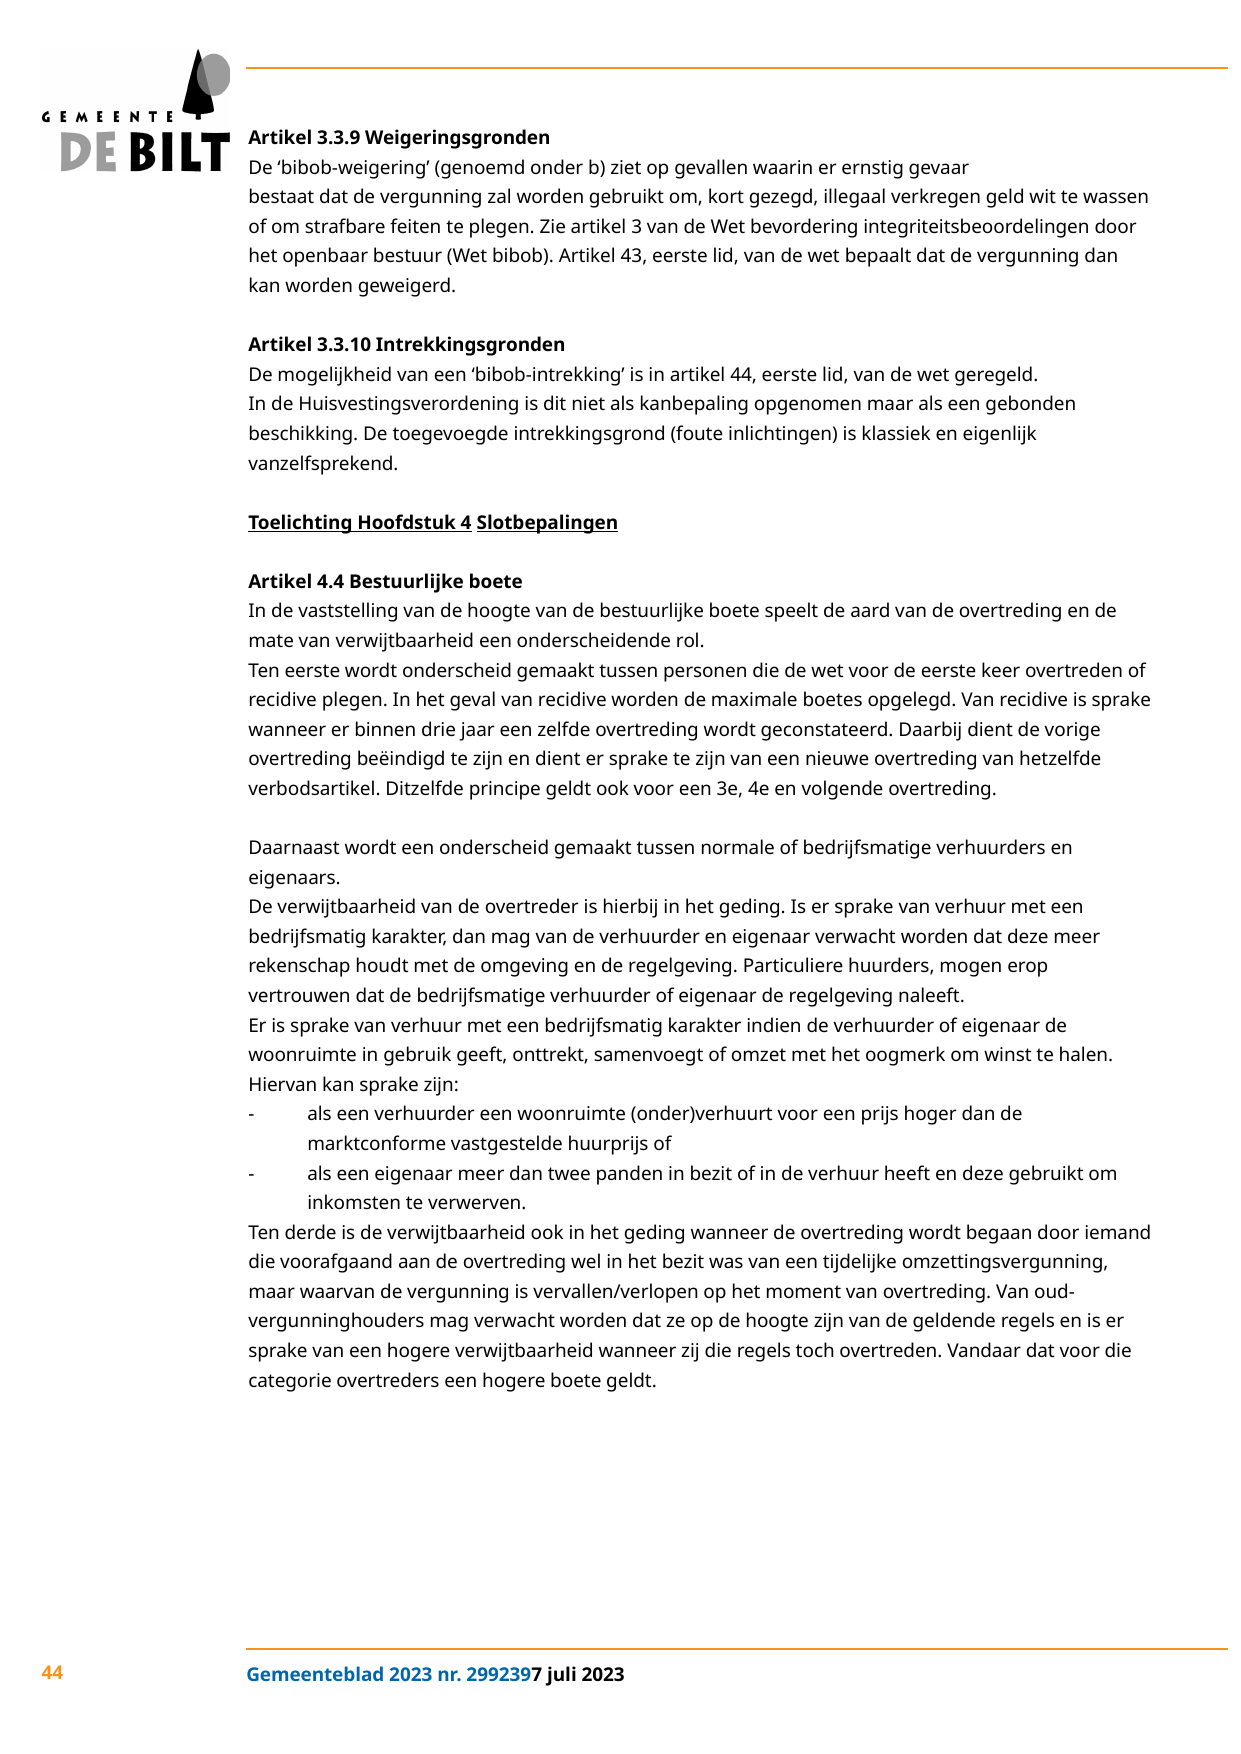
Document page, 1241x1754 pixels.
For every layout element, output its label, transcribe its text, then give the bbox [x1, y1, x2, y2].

text De verwijtbaarheid van de overtreder is hierbij in het geding. Is er sprake van verhuur met een bedrijfsmatig karakter, dan mag van de verhuurder en eigenaar verwacht worden dat deze meer rekenschap houdt met de omgeving en de regelgeving. Particuliere huurders, mogen erop vertrouwen dat de bedrijfsmatige verhuurder of eigenaar de regelgeving naleeft. [248, 893, 1152, 1008]
text Daarnaast wordt een onderscheid gemaakt tussen normale of bedrijfsmatige verhuurders en eigenaars. [248, 834, 1152, 890]
text bestaat dat de vergunning zal worden gebruikt om, kort gezegd, illegaal verkregen geld wit te wassen of om strafbare feiten te plegen. Zie artikel 3 van de Wet bevordering integriteitsbeoordelingen door het openbaar bestuur (Wet bibob). Artikel 43, eerste lid, van de wet bepaalt dat de vergunning dan kan worden geweigerd. [248, 183, 1152, 298]
text Er is sprake van verhuur met een bedrijfsmatig karakter indien de verhuurder of eigenaar de woonruimte in gebruik geeft, onttrekt, samenvoegt of omzet met het oogmerk om winst te halen. Hiervan kan sprake zijn: [248, 1012, 1152, 1097]
text De mogelijkheid van een ‘bibob-intrekking’ is in artikel 44, eerste lid, van de wet geregeld. [248, 361, 1152, 387]
text Toelichting Hoofdstuk 4 Slotbepalingen [248, 509, 1152, 535]
text De ‘bibob-weigering’ (genoemd onder b) ziet op gevallen waarin er ernstig gevaar [248, 154, 1152, 180]
text In de vaststelling van de hoogte van de bestuurlijke boete speelt de aard van de overtreding en de mate van verwijtbaarheid een onderscheidende rol. [248, 598, 1152, 653]
text Artikel 4.4 Bestuurlijke boete [248, 568, 1152, 594]
text Ten derde is de verwijtbaarheid ook in het geding wanneer de overtreding wordt begaan door iemand die voorafgaand aan de overtreding wel in het bezit was van een tijdelijke omzettingsvergunning, maar waarvan de vergunning is vervallen/verlopen op het moment van overtreding. Van oud-vergunninghouders mag verwacht worden dat ze op de hoogte zijn van de geldende regels en is er sprake van een hogere verwijtbaarheid wanneer zij die regels toch overtreden. Vandaar dat voor die categorie overtreders een hogere boete geldt. [248, 1219, 1152, 1393]
picture [41, 47, 231, 172]
text Artikel 3.3.9 Weigeringsgronden [248, 124, 1152, 150]
text Ten eerste wordt onderscheid gemaakt tussen personen die de wet voor de eerste keer overtreden of recidive plegen. In het geval van recidive worden de maximale boetes opgelegd. Van recidive is sprake wanneer er binnen drie jaar een zelfde overtreding wordt geconstateerd. Daarbij dient de vorige overtreding beëindigd te zijn en dient er sprake te zijn van een nieuwe overtreding van hetzelfde verbodsartikel. Ditzelfde principe geldt ook voor een 3e, 4e en volgende overtreding. [248, 657, 1152, 801]
text Artikel 3.3.10 Intrekkingsgronden [248, 331, 1152, 357]
list als een verhuurder een woonruimte (onder)verhuurt voor een prijs hoger dan de marktconforme vastgestelde huurprijs of [248, 1101, 1152, 1156]
list als een eigenaar meer dan twee panden in bezit of in de verhuur heeft en deze gebruikt om inkomsten te verwerven. [248, 1160, 1152, 1215]
text In de Huisvestingsverordening is dit niet als kanbepaling opgenomen maar als een gebonden beschikking. De toegevoegde intrekkingsgrond (foute inlichtingen) is klassiek en eigenlijk vanzelfsprekend. [248, 391, 1152, 476]
